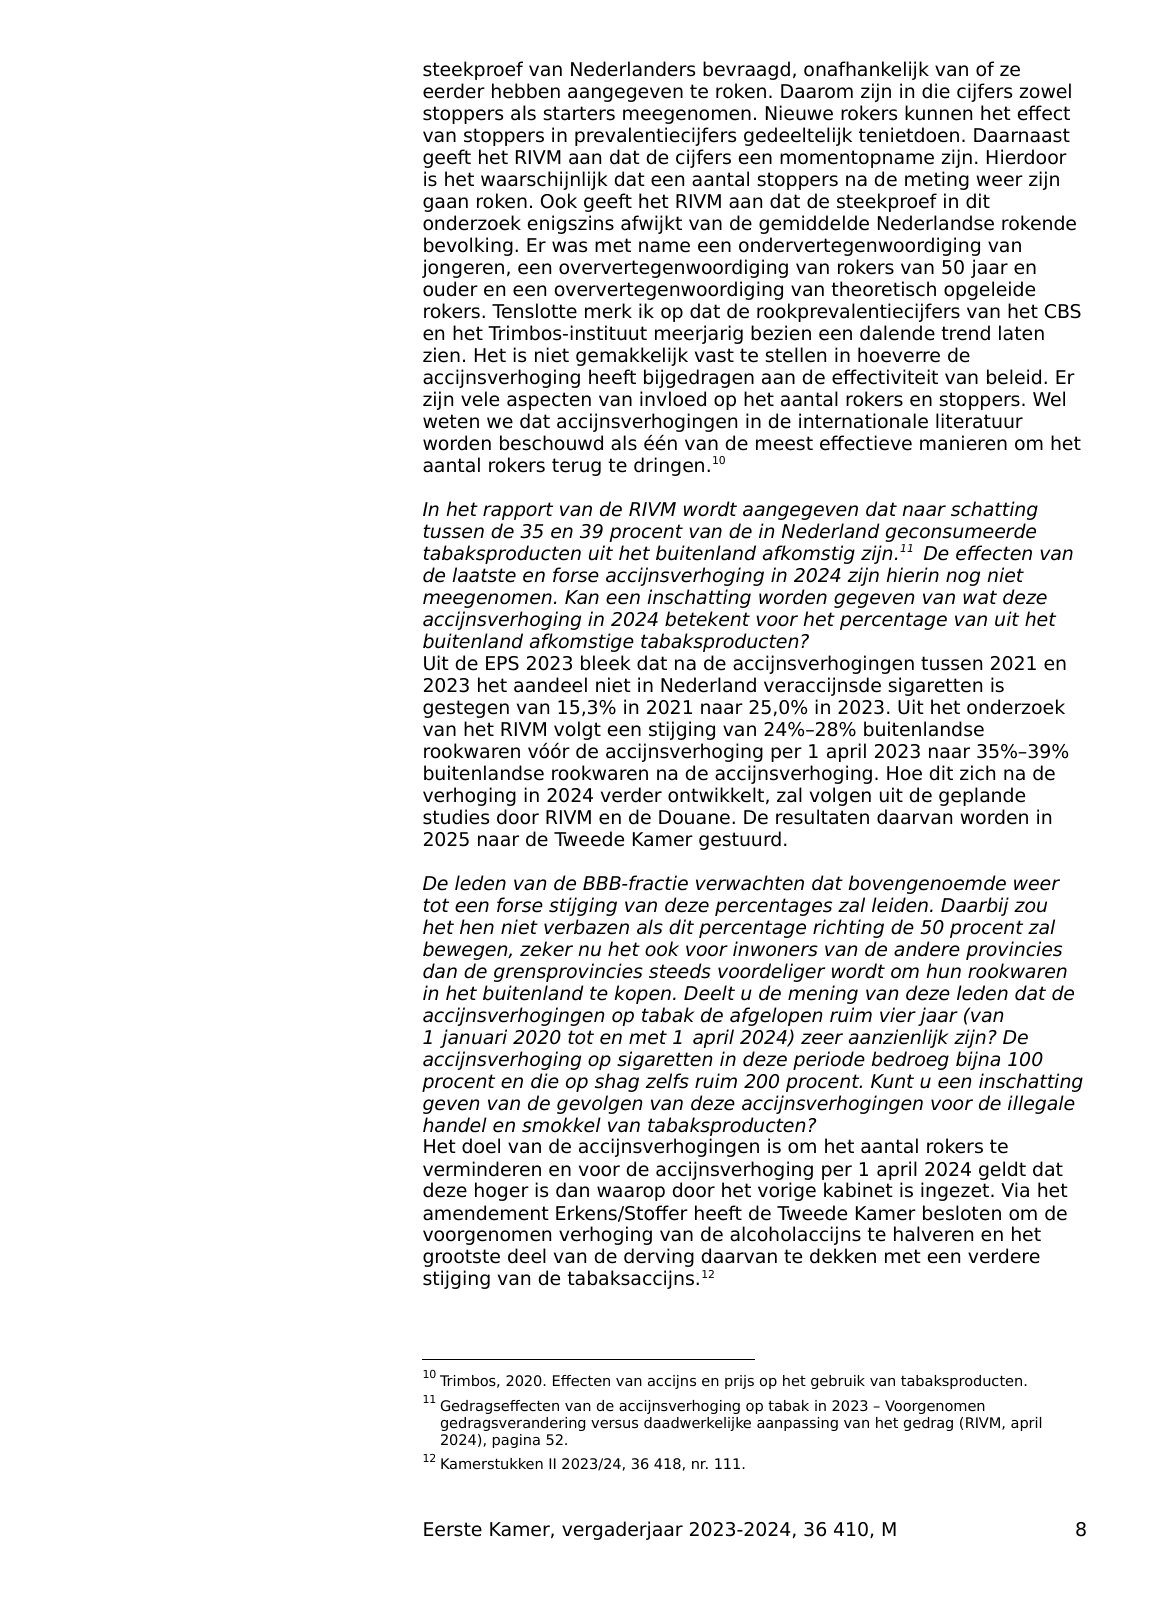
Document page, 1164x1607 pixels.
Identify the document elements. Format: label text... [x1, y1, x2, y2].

text Gedragseffecten van de accijnsverhoging op tabak in 2023 – Voorgenomen gedragsverandering versus daadwerkelijke aanpassing van het gedrag (RIVM, april 2024), pagina 52. [422, 1393, 1087, 1449]
text In het rapport van de RIVM wordt aangegeven dat naar schatting tussen de 35 en 39 procent van de in Nederland geconsumeerde tabaksproducten uit het buitenland afkomstig zijn. De effecten van de laatste en forse accijnsverhoging in 2024 zijn hierin nog niet meegenomen. Kan een inschatting worden gegeven van wat deze accijnsverhoging in 2024 betekent voor het percentage van uit het buitenland afkomstige tabaksproducten? [422, 499, 1087, 653]
text Trimbos, 2020. Effecten van accijns en prijs op het gebruik van tabaksproducten. [422, 1368, 1087, 1391]
text Het doel van de accijnsverhogingen is om het aantal rokers te verminderen en voor de accijnsverhoging per 1 april 2024 geldt dat deze hoger is dan waarop door het vorige kabinet is ingezet. Via het amendement Erkens/Stoffer heeft de Tweede Kamer besloten om de voorgenomen verhoging van de alcoholaccijns te halveren en het grootste deel van de derving daarvan te dekken met een verdere stijging van de tabaksaccijns. [422, 1136, 1087, 1290]
text De leden van de BBB-fractie verwachten dat bovengenoemde weer tot een forse stijging van deze percentages zal leiden. Daarbij zou het hen niet verbazen als dit percentage richting de 50 procent zal bewegen, zeker nu het ook voor inwoners van de andere provincies dan de grensprovincies steeds voordeliger wordt om hun rookwaren in het buitenland te kopen. Deelt u de mening van deze leden dat de accijnsverhogingen op tabak de afgelopen ruim vier jaar (van 1 januari 2020 tot en met 1 april 2024) zeer aanzienlijk zijn? De accijnsverhoging op sigaretten in deze periode bedroeg bijna 100 procent en die op shag zelfs ruim 200 procent. Kunt u een inschatting geven van de gevolgen van deze accijnsverhogingen voor de illegale handel en smokkel van tabaksproducten? [422, 873, 1087, 1136]
text Uit de EPS 2023 bleek dat na de accijnsverhogingen tussen 2021 en 2023 het aandeel niet in Nederland veraccijnsde sigaretten is gestegen van 15,3% in 2021 naar 25,0% in 2023. Uit het onderzoek van het RIVM volgt een stijging van 24%–28% buitenlandse rookwaren vóór de accijnsverhoging per 1 april 2023 naar 35%–39% buitenlandse rookwaren na de accijnsverhoging. Hoe dit zich na de verhoging in 2024 verder ontwikkelt, zal volgen uit de geplande studies door RIVM en de Douane. De resultaten daarvan worden in 2025 naar de Tweede Kamer gestuurd. [422, 653, 1087, 851]
text steekproef van Nederlanders bevraagd, onafhankelijk van of ze eerder hebben aangegeven te roken. Daarom zijn in die cijfers zowel stoppers als starters meegenomen. Nieuwe rokers kunnen het effect van stoppers in prevalentiecijfers gedeeltelijk tenietdoen. Daarnaast geeft het RIVM aan dat de cijfers een momentopname zijn. Hierdoor is het waarschijnlijk dat een aantal stoppers na de meting weer zijn gaan roken. Ook geeft het RIVM aan dat de steekproef in dit onderzoek enigszins afwijkt van de gemiddelde Nederlandse rokende bevolking. Er was met name een ondervertegenwoordiging van jongeren, een oververtegenwoordiging van rokers van 50 jaar en ouder en een oververtegenwoordiging van theoretisch opgeleide rokers. Tenslotte merk ik op dat de rookprevalentiecijfers van het CBS en het Trimbos-instituut meerjarig bezien een dalende trend laten zien. Het is niet gemakkelijk vast te stellen in hoeverre de accijnsverhoging heeft bijgedragen aan de effectiviteit van beleid. Er zijn vele aspecten van invloed op het aantal rokers en stoppers. Wel weten we dat accijnsverhogingen in de internationale literatuur worden beschouwd als één van de meest effectieve manieren om het aantal rokers terug te dringen. [422, 59, 1087, 477]
text Kamerstukken II 2023/24, 36 418, nr. 111. [422, 1452, 1087, 1474]
